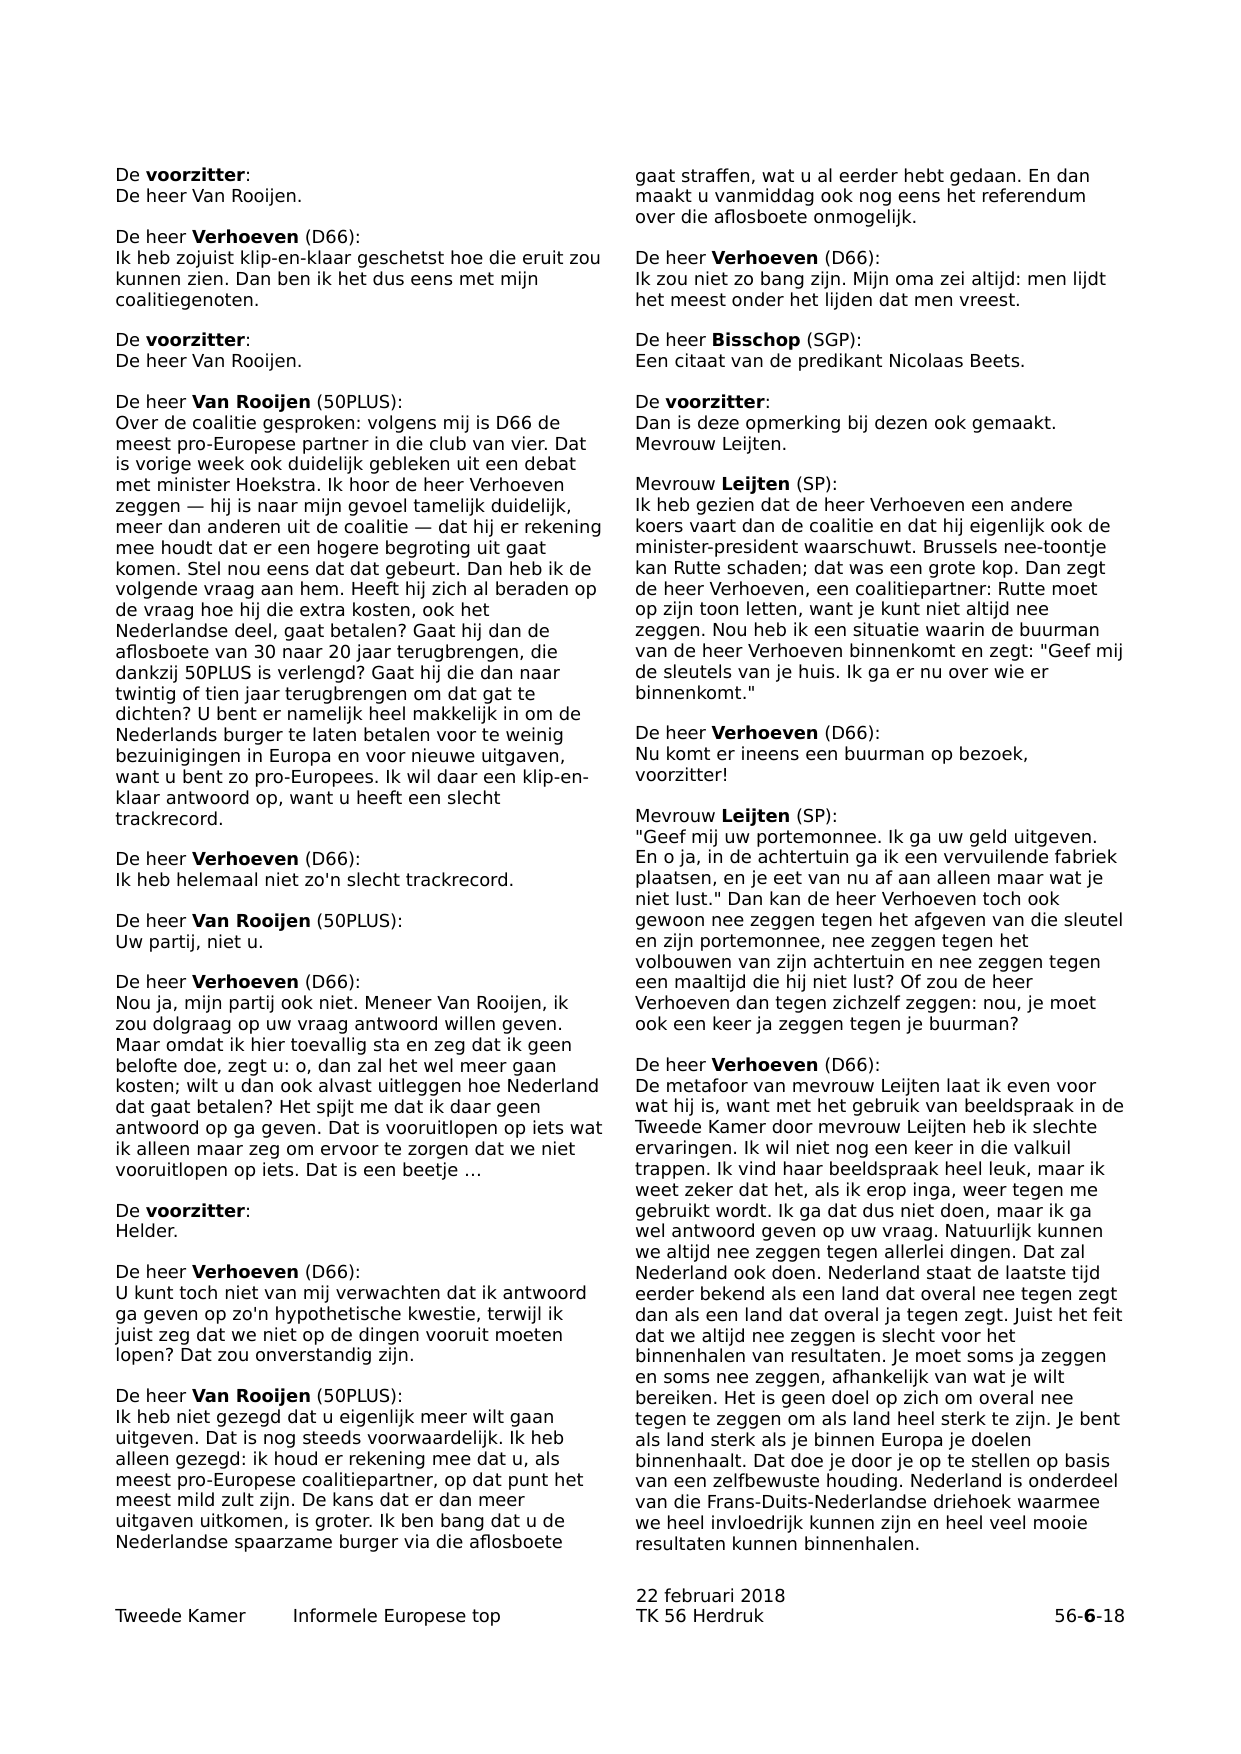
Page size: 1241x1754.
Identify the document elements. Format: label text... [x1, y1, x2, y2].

text Een citaat van de predikant Nicolaas Beets. [635, 351, 1125, 372]
text Mevrouw Leijten (SP): [635, 474, 1125, 495]
text Nou ja, mijn partij ook niet. Meneer Van Rooijen, ik zou dolgraag op uw vraag antwoord willen geven. Maar omdat ik hier toevallig sta en zeg dat ik geen belofte doe, zegt u: o, dan zal het wel meer gaan kosten; wilt u dan ook alvast uitleggen hoe Nederland dat gaat betalen? Het spijt me dat ik daar geen antwoord op ga geven. Dat is vooruitlopen op iets wat ik alleen maar zeg om ervoor te zorgen dat we niet vooruitlopen op iets. Dat is een beetje … [115, 993, 605, 1180]
text De voorzitter: [115, 165, 605, 186]
text Uw partij, niet u. [115, 931, 605, 952]
text De voorzitter: [115, 330, 605, 351]
text De heer Van Rooijen (50PLUS): [115, 1386, 605, 1407]
text De heer Van Rooijen. [115, 186, 605, 207]
text Ik heb niet gezegd dat u eigenlijk meer wilt gaan uitgeven. Dat is nog steeds voorwaardelijk. Ik heb alleen gezegd: ik houd er rekening mee dat u, als meest pro-Europese coalitiepartner, op dat punt het meest mild zult zijn. De kans dat er dan meer uitgaven uitkomen, is groter. Ik ben bang dat u de Nederlandse spaarzame burger via die aflosboete [115, 1407, 605, 1553]
text De heer Verhoeven (D66): [635, 248, 1125, 268]
text De voorzitter: [115, 1200, 605, 1221]
text Dan is deze opmerking bij dezen ook gemaakt. Mevrouw Leijten. [635, 412, 1125, 454]
text De heer Verhoeven (D66): [115, 227, 605, 248]
text Nu komt er ineens een buurman op bezoek, voorzitter! [635, 744, 1125, 786]
text De heer Van Rooijen (50PLUS): [115, 911, 605, 931]
text De heer Van Rooijen. [115, 351, 605, 372]
text Ik heb gezien dat de heer Verhoeven een andere koers vaart dan de coalitie en dat hij eigenlijk ook de minister-president waarschuwt. Brussels nee-toontje kan Rutte schaden; dat was een grote kop. Dan zegt de heer Verhoeven, een coalitiepartner: Rutte moet op zijn toon letten, want je kunt niet altijd nee zeggen. Nou heb ik een situatie waarin de buurman van de heer Verhoeven binnenkomt en zegt: "Geef mij de sleutels van je huis. Ik ga er nu over wie er binnenkomt." [635, 495, 1125, 703]
text De heer Verhoeven (D66): [635, 723, 1125, 744]
text Ik heb helemaal niet zo'n slecht trackrecord. [115, 870, 605, 891]
text De voorzitter: [635, 392, 1125, 412]
text Mevrouw Leijten (SP): [635, 806, 1125, 826]
text Helder. [115, 1221, 605, 1242]
text Over de coalitie gesproken: volgens mij is D66 de meest pro-Europese partner in die club van vier. Dat is vorige week ook duidelijk gebleken uit een debat met minister Hoekstra. Ik hoor de heer Verhoeven zeggen — hij is naar mijn gevoel tamelijk duidelijk, meer dan anderen uit de coalitie — dat hij er rekening mee houdt dat er een hogere begroting uit gaat komen. Stel nou eens dat dat gebeurt. Dan heb ik de volgende vraag aan hem. Heeft hij zich al beraden op de vraag hoe hij die extra kosten, ook het Nederlandse deel, gaat betalen? Gaat hij dan de aflosboete van 30 naar 20 jaar terugbrengen, die dankzij 50PLUS is verlengd? Gaat hij die dan naar twintig of tien jaar terugbrengen om dat gat te dichten? U bent er namelijk heel makkelijk in om de Nederlands burger te laten betalen voor te weinig bezuinigingen in Europa en voor nieuwe uitgaven, want u bent zo pro-Europees. Ik wil daar een klip-en-klaar antwoord op, want u heeft een slecht trackrecord. [115, 412, 605, 829]
text Ik heb zojuist klip-en-klaar geschetst hoe die eruit zou kunnen zien. Dan ben ik het dus eens met mijn coalitiegenoten. [115, 248, 605, 310]
text De heer Verhoeven (D66): [115, 972, 605, 993]
text Ik zou niet zo bang zijn. Mijn oma zei altijd: men lijdt het meest onder het lijden dat men vreest. [635, 268, 1125, 310]
text De metafoor van mevrouw Leijten laat ik even voor wat hij is, want met het gebruik van beeldspraak in de Tweede Kamer door mevrouw Leijten heb ik slechte ervaringen. Ik wil niet nog een keer in die valkuil trappen. Ik vind haar beeldspraak heel leuk, maar ik weet zeker dat het, als ik erop inga, weer tegen me gebruikt wordt. Ik ga dat dus niet doen, maar ik ga wel antwoord geven op uw vraag. Natuurlijk kunnen we altijd nee zeggen tegen allerlei dingen. Dat zal Nederland ook doen. Nederland staat de laatste tijd eerder bekend als een land dat overal nee tegen zegt dan als een land dat overal ja tegen zegt. Juist het feit dat we altijd nee zeggen is slecht voor het binnenhalen van resultaten. Je moet soms ja zeggen en soms nee zeggen, afhankelijk van wat je wilt bereiken. Het is geen doel op zich om overal nee tegen te zeggen om als land heel sterk te zijn. Je bent als land sterk als je binnen Europa je doelen binnenhaalt. Dat doe je door je op te stellen op basis van een zelfbewuste houding. Nederland is onderdeel van die Frans-Duits-Nederlandse driehoek waarmee we heel invloedrijk kunnen zijn en heel veel mooie resultaten kunnen binnenhalen. [635, 1075, 1125, 1554]
text De heer Bisschop (SGP): [635, 330, 1125, 351]
text gaat straffen, wat u al eerder hebt gedaan. En dan maakt u vanmiddag ook nog eens het referendum over die aflosboete onmogelijk. [635, 165, 1125, 228]
text De heer Verhoeven (D66): [115, 1262, 605, 1283]
text De heer Verhoeven (D66): [635, 1055, 1125, 1075]
text De heer Van Rooijen (50PLUS): [115, 392, 605, 412]
text De heer Verhoeven (D66): [115, 849, 605, 870]
text U kunt toch niet van mij verwachten dat ik antwoord ga geven op zo'n hypothetische kwestie, terwijl ik juist zeg dat we niet op de dingen vooruit moeten lopen? Dat zou onverstandig zijn. [115, 1283, 605, 1366]
text "Geef mij uw portemonnee. Ik ga uw geld uitgeven. En o ja, in de achtertuin ga ik een vervuilende fabriek plaatsen, en je eet van nu af aan alleen maar wat je niet lust." Dan kan de heer Verhoeven toch ook gewoon nee zeggen tegen het afgeven van die sleutel en zijn portemonnee, nee zeggen tegen het volbouwen van zijn achtertuin en nee zeggen tegen een maaltijd die hij niet lust? Of zou de heer Verhoeven dan tegen zichzelf zeggen: nou, je moet ook een keer ja zeggen tegen je buurman? [635, 826, 1125, 1035]
